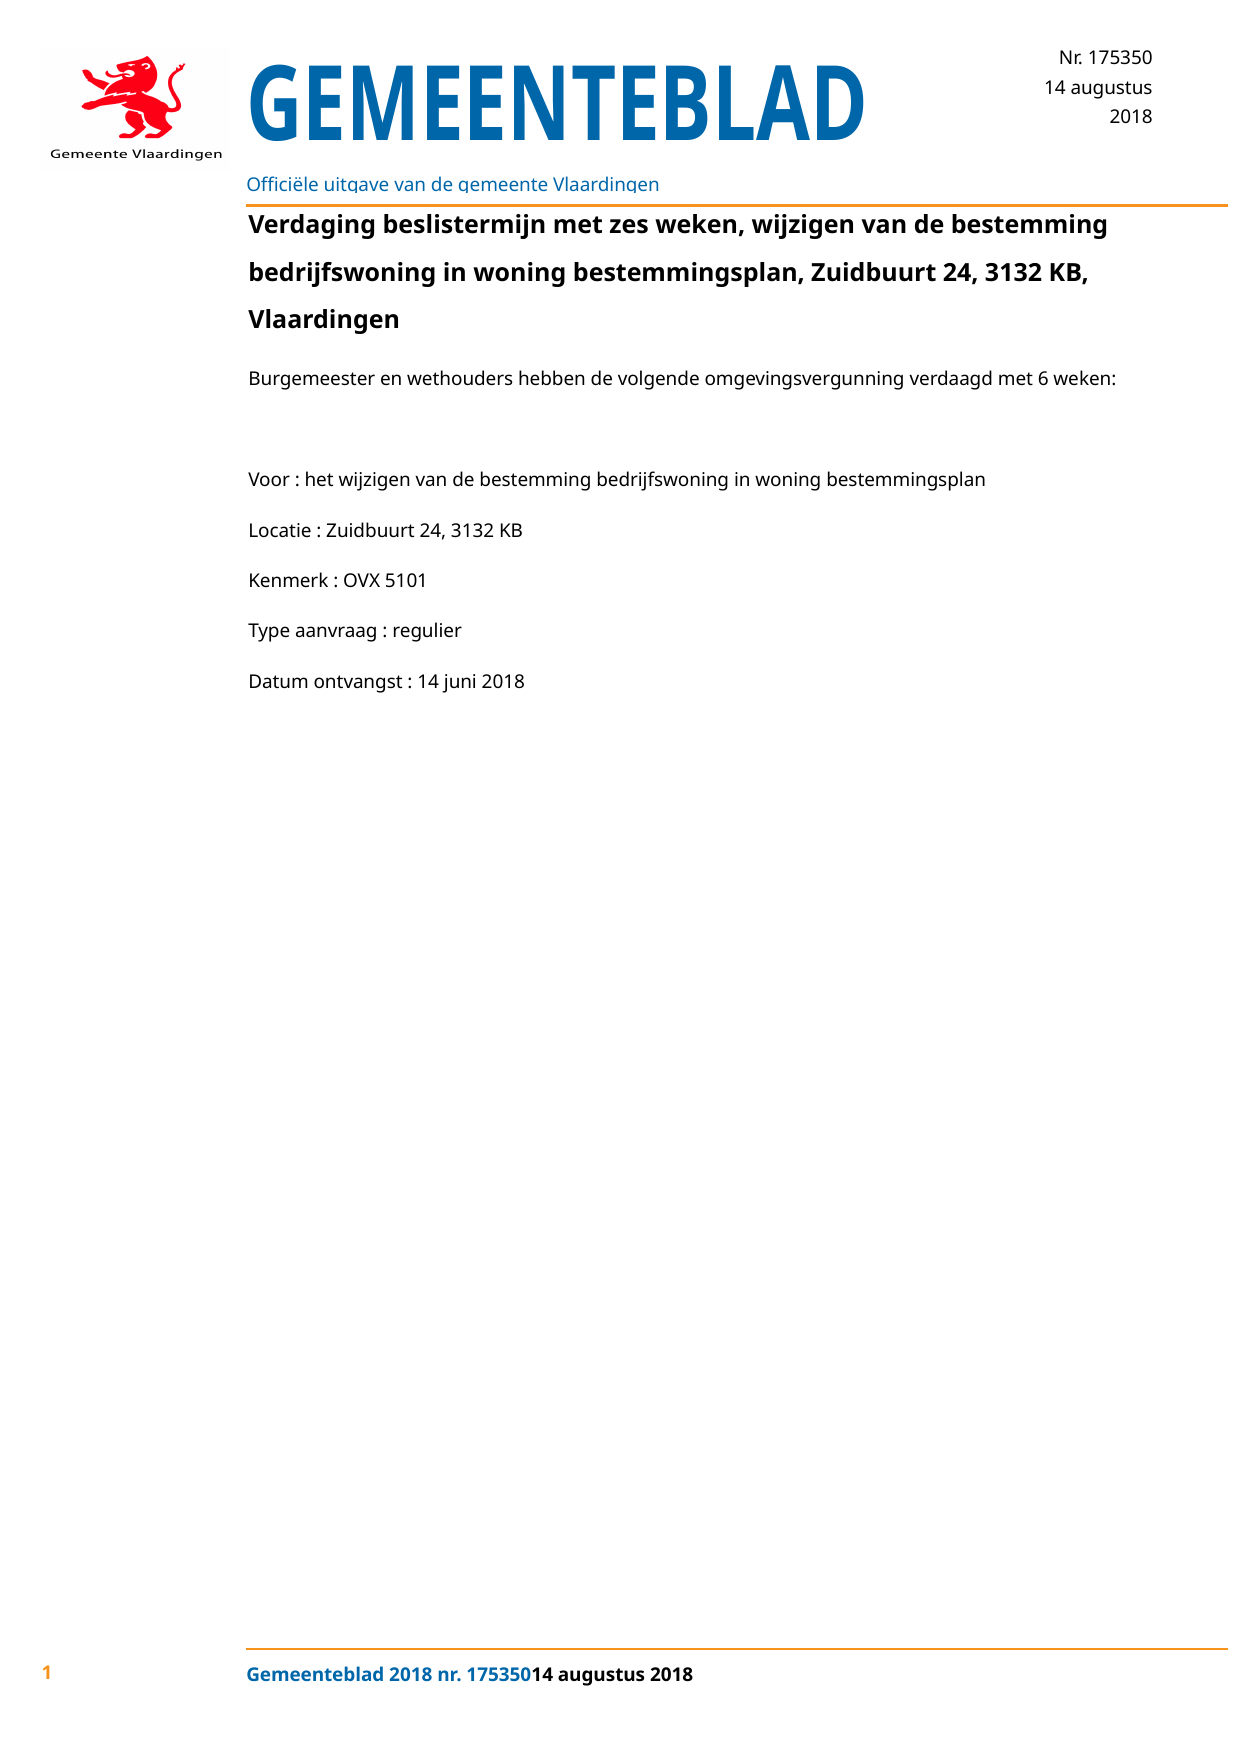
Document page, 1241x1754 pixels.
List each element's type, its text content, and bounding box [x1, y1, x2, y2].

text Type aanvraag : regulier [248, 618, 1152, 643]
text Burgemeester en wethouders hebben de volgende omgevingsvergunning verdaagd met 6 weken: [248, 366, 1152, 391]
text Voor : het wijzigen van de bestemming bedrijfswoning in woning bestemmingsplan [248, 466, 1152, 492]
text Locatie : Zuidbuurt 24, 3132 KB [248, 517, 1152, 542]
text Kenmerk : OVX 5101 [248, 567, 1152, 593]
picture [41, 47, 231, 172]
text Datum ontvangst : 14 juni 2018 [248, 668, 1152, 694]
text Verdaging beslistermijn met zes weken, wijzigen van de bestemming bedrijfswoning in woning bestemmingsplan, Zuidbuurt 24, 3132 KB, Vlaardingen [248, 207, 1152, 336]
